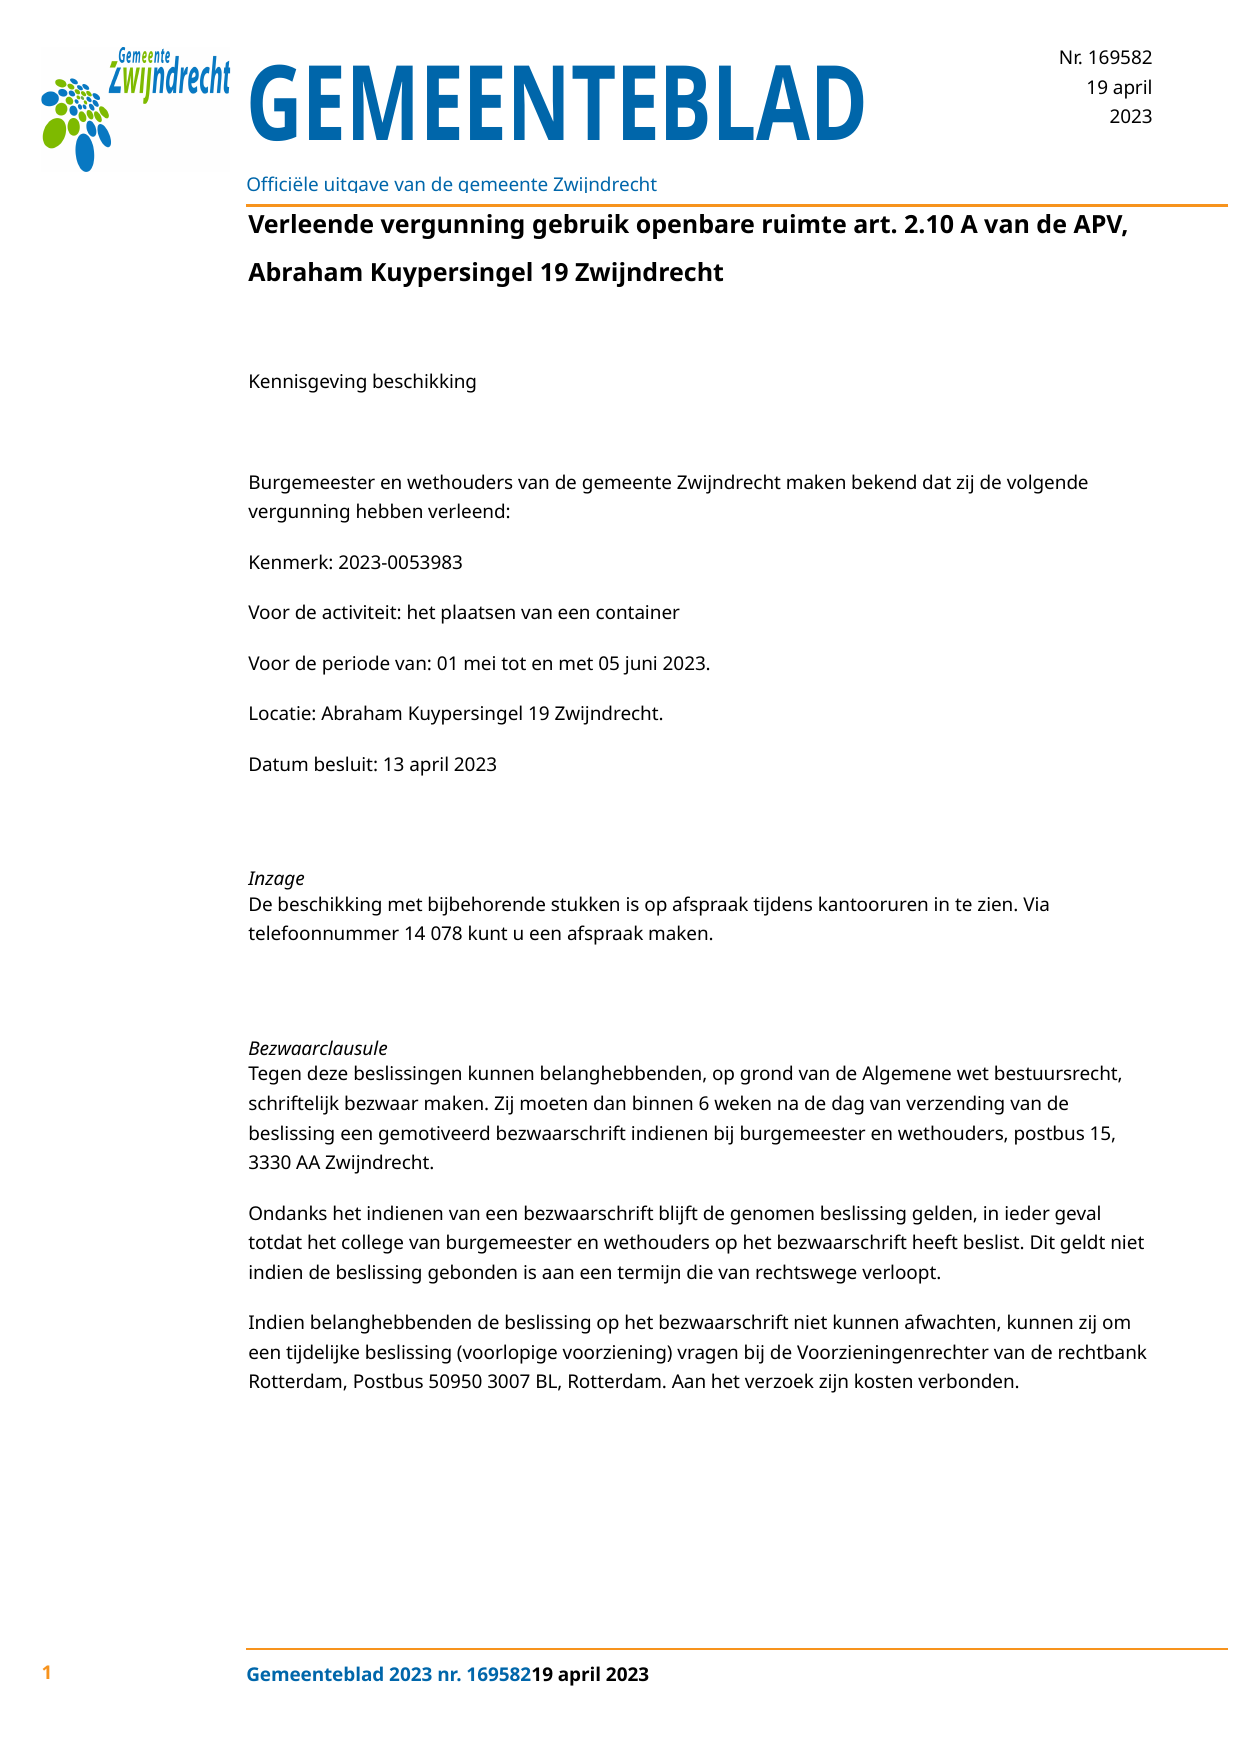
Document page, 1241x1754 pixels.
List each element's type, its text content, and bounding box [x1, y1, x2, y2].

text Voor de periode van: 01 mei tot en met 05 juni 2023. [248, 650, 1152, 676]
text Kennisgeving beschikking [248, 368, 1152, 394]
text De beschikking met bijbehorende stukken is op afspraak tijdens kantooruren in te zien. Via telefoonnummer 14 078 kunt u een afspraak maken. [248, 891, 1152, 946]
text Burgemeester en wethouders van de gemeente Zwijndrecht maken bekend dat zij de volgende vergunning hebben verleend: [248, 469, 1152, 524]
text Locatie: Abraham Kuypersingel 19 Zwijndrecht. [248, 700, 1152, 726]
text Kenmerk: 2023-0053983 [248, 549, 1152, 575]
text Bezwaarclausule [248, 1035, 1152, 1061]
picture [41, 47, 231, 172]
text Indien belanghebbenden de beslissing op het bezwaarschrift niet kunnen afwachten, kunnen zij om een tijdelijke beslissing (voorlopige voorziening) vragen bij de Voorzieningenrechter van de rechtbank Rotterdam, Postbus 50950 3007 BL, Rotterdam. Aan het verzoek zijn kosten verbonden. [248, 1309, 1152, 1394]
text Inzage [248, 865, 1152, 891]
text Verleende vergunning gebruik openbare ruimte art. 2.10 A van de APV, Abraham Kuypersingel 19 Zwijndrecht [248, 207, 1152, 288]
text Tegen deze beslissingen kunnen belanghebbenden, op grond van de Algemene wet bestuursrecht, schriftelijk bezwaar maken. Zij moeten dan binnen 6 weken na de dag van verzending van de beslissing een gemotiveerd bezwaarschrift indienen bij burgemeester en wethouders, postbus 15, 3330 AA Zwijndrecht. [248, 1061, 1152, 1175]
text Ondanks het indienen van een bezwaarschrift blijft de genomen beslissing gelden, in ieder geval totdat het college van burgemeester en wethouders op het bezwaarschrift heeft beslist. Dit geldt niet indien de beslissing gebonden is aan een termijn die van rechtswege verloopt. [248, 1200, 1152, 1285]
text Datum besluit: 13 april 2023 [248, 751, 1152, 777]
text Voor de activiteit: het plaatsen van een container [248, 599, 1152, 625]
